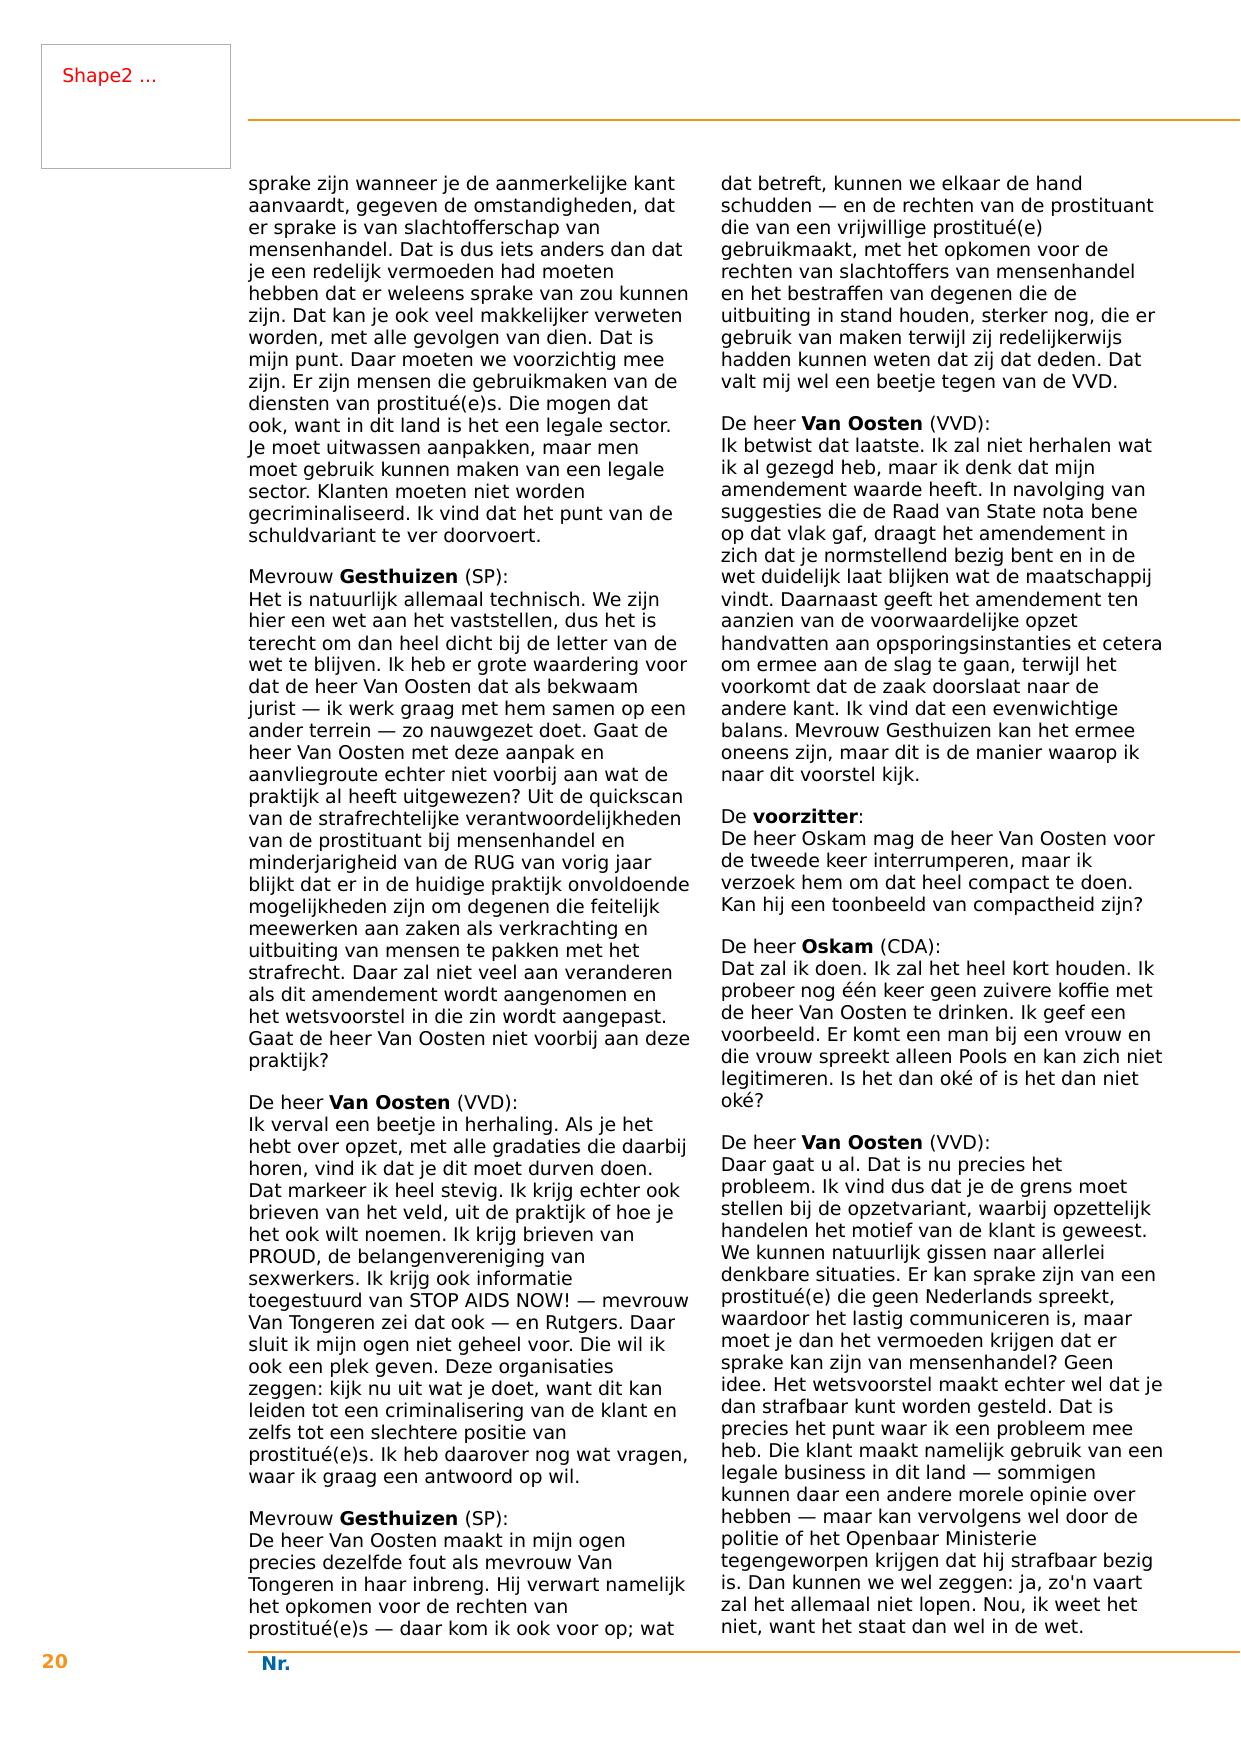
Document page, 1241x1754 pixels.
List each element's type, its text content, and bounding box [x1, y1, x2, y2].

text sprake zijn wanneer je de aanmerkelijke kant aanvaardt, gegeven de omstandigheden, dat er sprake is van slachtofferschap van mensenhandel. Dat is dus iets anders dan dat je een redelijk vermoeden had moeten hebben dat er weleens sprake van zou kunnen zijn. Dat kan je ook veel makkelijker verweten worden, met alle gevolgen van dien. Dat is mijn punt. Daar moeten we voorzichtig mee zijn. Er zijn mensen die gebruikmaken van de diensten van prostitué(e)s. Die mogen dat ook, want in dit land is het een legale sector. Je moet uitwassen aanpakken, maar men moet gebruik kunnen maken van een legale sector. Klanten moeten niet worden gecriminaliseerd. Ik vind dat het punt van de schuldvariant te ver doorvoert. [248, 173, 691, 546]
text Dat zal ik doen. Ik zal het heel kort houden. Ik probeer nog één keer geen zuivere koffie met de heer Van Oosten te drinken. Ik geef een voorbeeld. Er komt een man bij een vrouw en die vrouw spreekt alleen Pools en kan zich niet legitimeren. Is het dan oké of is het dan niet oké? [721, 958, 1163, 1112]
text De heer Oskam mag de heer Van Oosten voor de tweede keer interrumperen, maar ik verzoek hem om dat heel compact te doen. Kan hij een toonbeeld van compactheid zijn? [721, 828, 1163, 916]
text Het is natuurlijk allemaal technisch. We zijn hier een wet aan het vaststellen, dus het is terecht om dan heel dicht bij de letter van de wet te blijven. Ik heb er grote waardering voor dat de heer Van Oosten dat als bekwaam jurist — ik werk graag met hem samen op een ander terrein — zo nauwgezet doet. Gaat de heer Van Oosten met deze aanpak en aanvliegroute echter niet voorbij aan wat de praktijk al heeft uitgewezen? Uit de quickscan van de strafrechtelijke verantwoordelijkheden van de prostituant bij mensenhandel en minderjarigheid van de RUG van vorig jaar blijkt dat er in de huidige praktijk onvoldoende mogelijkheden zijn om degenen die feitelijk meewerken aan zaken als verkrachting en uitbuiting van mensen te pakken met het strafrecht. Daar zal niet veel aan veranderen als dit amendement wordt aangenomen en het wetsvoorstel in die zin wordt aangepast. Gaat de heer Van Oosten niet voorbij aan deze praktijk? [248, 588, 691, 1072]
text De voorzitter: [721, 806, 1163, 828]
text Daar gaat u al. Dat is nu precies het probleem. Ik vind dus dat je de grens moet stellen bij de opzetvariant, waarbij opzettelijk handelen het motief van de klant is geweest. We kunnen natuurlijk gissen naar allerlei denkbare situaties. Er kan sprake zijn van een prostitué(e) die geen Nederlands spreekt, waardoor het lastig communiceren is, maar moet je dan het vermoeden krijgen dat er sprake kan zijn van mensenhandel? Geen idee. Het wetsvoorstel maakt echter wel dat je dan strafbaar kunt worden gesteld. Dat is precies het punt waar ik een probleem mee heb. Die klant maakt namelijk gebruik van een legale business in dit land — sommigen kunnen daar een andere morele opinie over hebben — maar kan vervolgens wel door de politie of het Openbaar Ministerie tegengeworpen krijgen dat hij strafbaar bezig is. Dan kunnen we wel zeggen: ja, zo'n vaart zal het allemaal niet lopen. Nou, ik weet het niet, want het staat dan wel in de wet. [721, 1154, 1163, 1637]
text De heer Oskam (CDA): [721, 936, 1163, 958]
text dat betreft, kunnen we elkaar de hand schudden — en de rechten van de prostituant die van een vrijwillige prostitué(e) gebruikmaakt, met het opkomen voor de rechten van slachtoffers van mensenhandel en het bestraffen van degenen die de uitbuiting in stand houden, sterker nog, die er gebruik van maken terwijl zij redelijkerwijs hadden kunnen weten dat zij dat deden. Dat valt mij wel een beetje tegen van de VVD. [721, 173, 1163, 393]
text Mevrouw Gesthuizen (SP): [248, 566, 691, 588]
text De heer Van Oosten maakt in mijn ogen precies dezelfde fout als mevrouw Van Tongeren in haar inbreng. Hij verwart namelijk het opkomen voor de rechten van prostitué(e)s — daar kom ik ook voor op; wat [248, 1529, 691, 1639]
text Mevrouw Gesthuizen (SP): [248, 1508, 691, 1529]
text De heer Van Oosten (VVD): [721, 1132, 1163, 1154]
text Ik verval een beetje in herhaling. Als je het hebt over opzet, met alle gradaties die daarbij horen, vind ik dat je dit moet durven doen. Dat markeer ik heel stevig. Ik krijg echter ook brieven van het veld, uit de praktijk of hoe je het ook wilt noemen. Ik krijg brieven van PROUD, de belangenvereniging van sexwerkers. Ik krijg ook informatie toegestuurd van STOP AIDS NOW! — mevrouw Van Tongeren zei dat ook — en Rutgers. Daar sluit ik mijn ogen niet geheel voor. Die wil ik ook een plek geven. Deze organisaties zeggen: kijk nu uit wat je doet, want dit kan leiden tot een criminalisering van de klant en zelfs tot een slechtere positie van prostitué(e)s. Ik heb daarover nog wat vragen, waar ik graag een antwoord op wil. [248, 1114, 691, 1488]
text De heer Van Oosten (VVD): [248, 1092, 691, 1114]
text Ik betwist dat laatste. Ik zal niet herhalen wat ik al gezegd heb, maar ik denk dat mijn amendement waarde heeft. In navolging van suggesties die de Raad van State nota bene op dat vlak gaf, draagt het amendement in zich dat je normstellend bezig bent en in de wet duidelijk laat blijken wat de maatschappij vindt. Daarnaast geeft het amendement ten aanzien van de voorwaardelijke opzet handvatten aan opsporingsinstanties et cetera om ermee aan de slag te gaan, terwijl het voorkomt dat de zaak doorslaat naar de andere kant. Ik vind dat een evenwichtige balans. Mevrouw Gesthuizen kan het ermee oneens zijn, maar dit is de manier waarop ik naar dit voorstel kijk. [721, 434, 1163, 786]
text De heer Van Oosten (VVD): [721, 413, 1163, 434]
